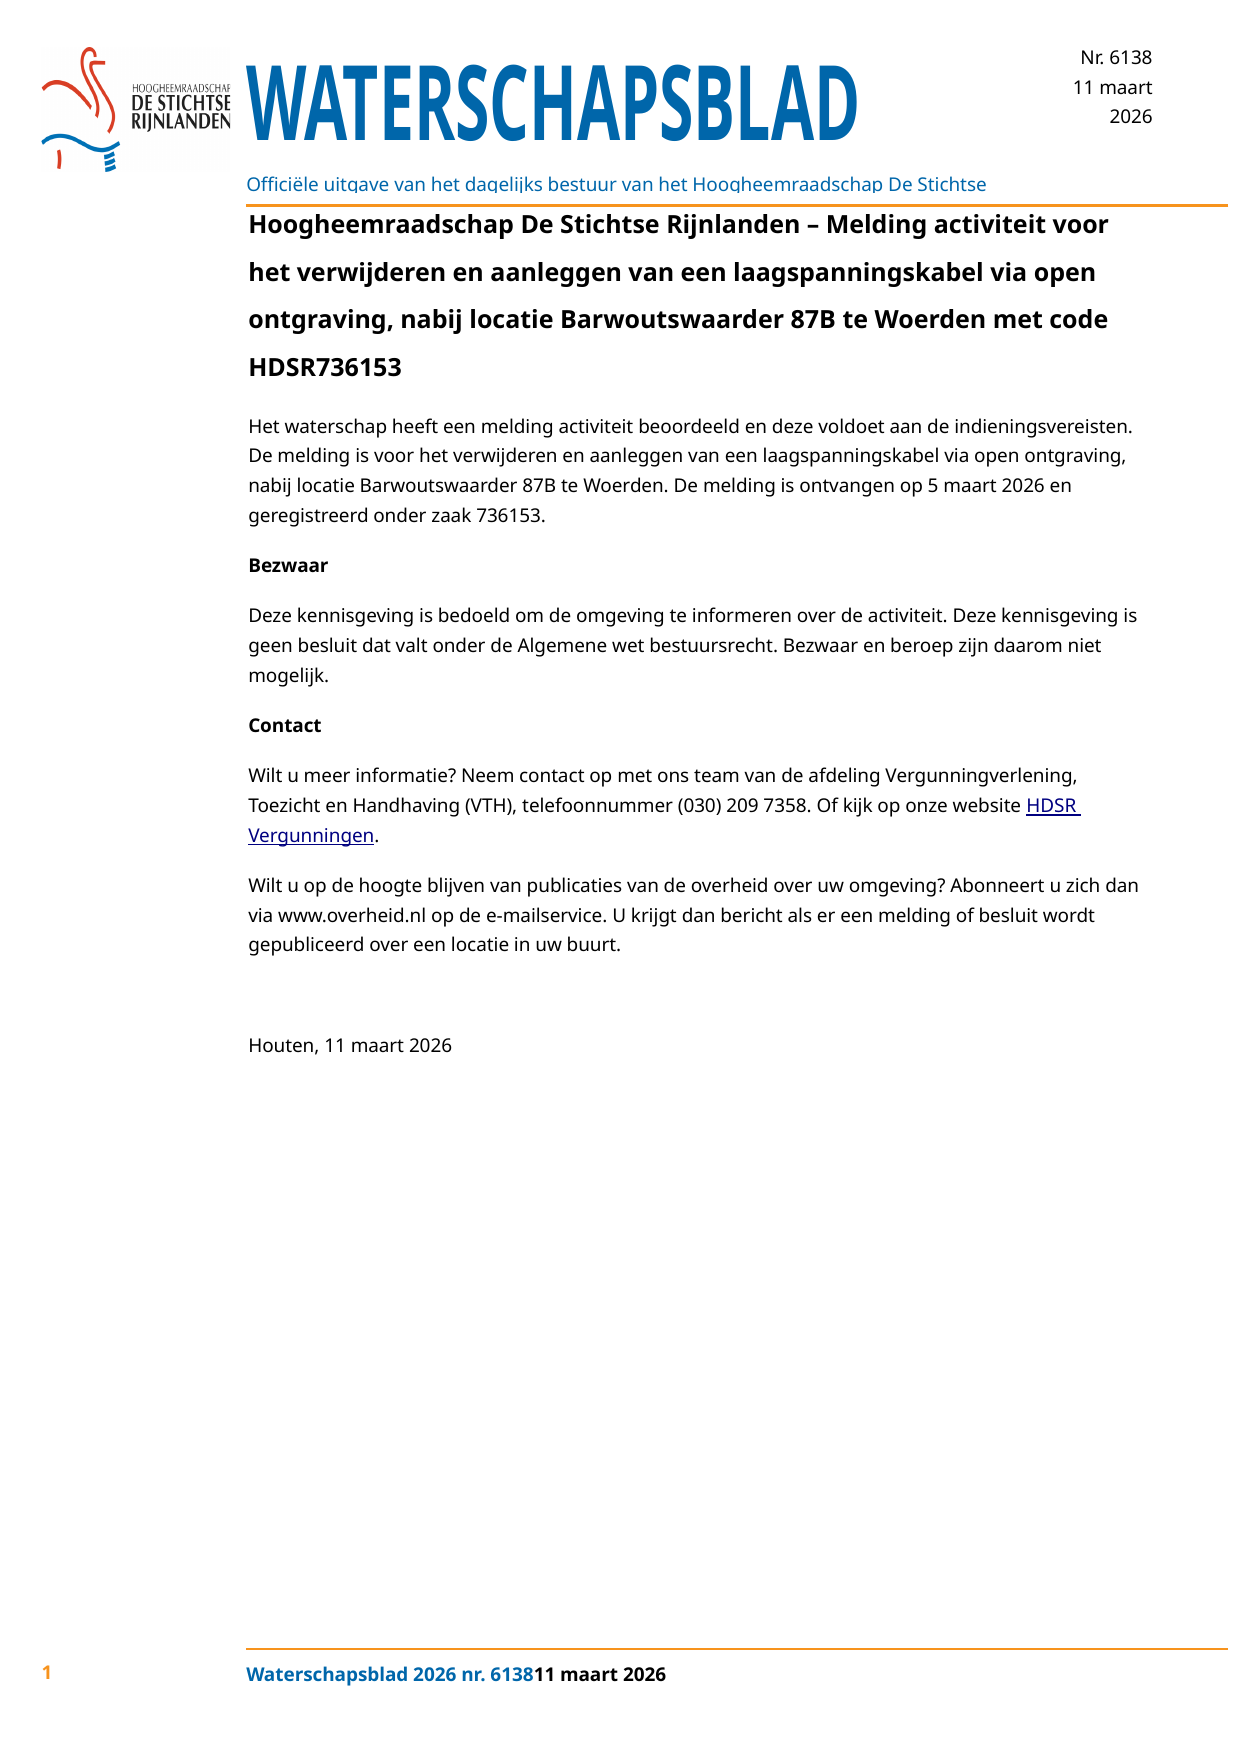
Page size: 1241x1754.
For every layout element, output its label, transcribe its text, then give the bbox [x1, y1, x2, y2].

text Bezwaar [248, 552, 1152, 578]
text Het waterschap heeft een melding activiteit beoordeeld en deze voldoet aan de indieningsvereisten. De melding is voor het verwijderen en aanleggen van een laagspanningskabel via open ontgraving, nabij locatie Barwoutswaarder 87B te Woerden. De melding is ontvangen op 5 maart 2026 en geregistreerd onder zaak 736153. [248, 413, 1152, 528]
text Deze kennisgeving is bedoeld om de omgeving te informeren over de activiteit. Deze kennisgeving is geen besluit dat valt onder de Algemene wet bestuursrecht. Bezwaar en beroep zijn daarom niet mogelijk. [248, 603, 1152, 688]
text Houten, 11 maart 2026 [248, 1032, 1152, 1058]
picture [41, 47, 231, 172]
text Hoogheemraadschap De Stichtse Rijnlanden – Melding activiteit voor het verwijderen en aanleggen van een laagspanningskabel via open ontgraving, nabij locatie Barwoutswaarder 87B te Woerden met code HDSR736153 [248, 207, 1152, 384]
text Wilt u op de hoogte blijven van publicaties van de overheid over uw omgeving? Abonneert u zich dan via www.overheid.nl op de e-mailservice. U krijgt dan bericht als er een melding of besluit wordt gepubliceerd over een locatie in uw buurt. [248, 872, 1152, 957]
text Wilt u meer informatie? Neem contact op met ons team van de afdeling Vergunningverlening, Toezicht en Handhaving (VTH), telefoonnummer (030) 209 7358. Of kijk op onze website HDSR Vergunningen. [248, 763, 1152, 848]
text Contact [248, 712, 1152, 738]
